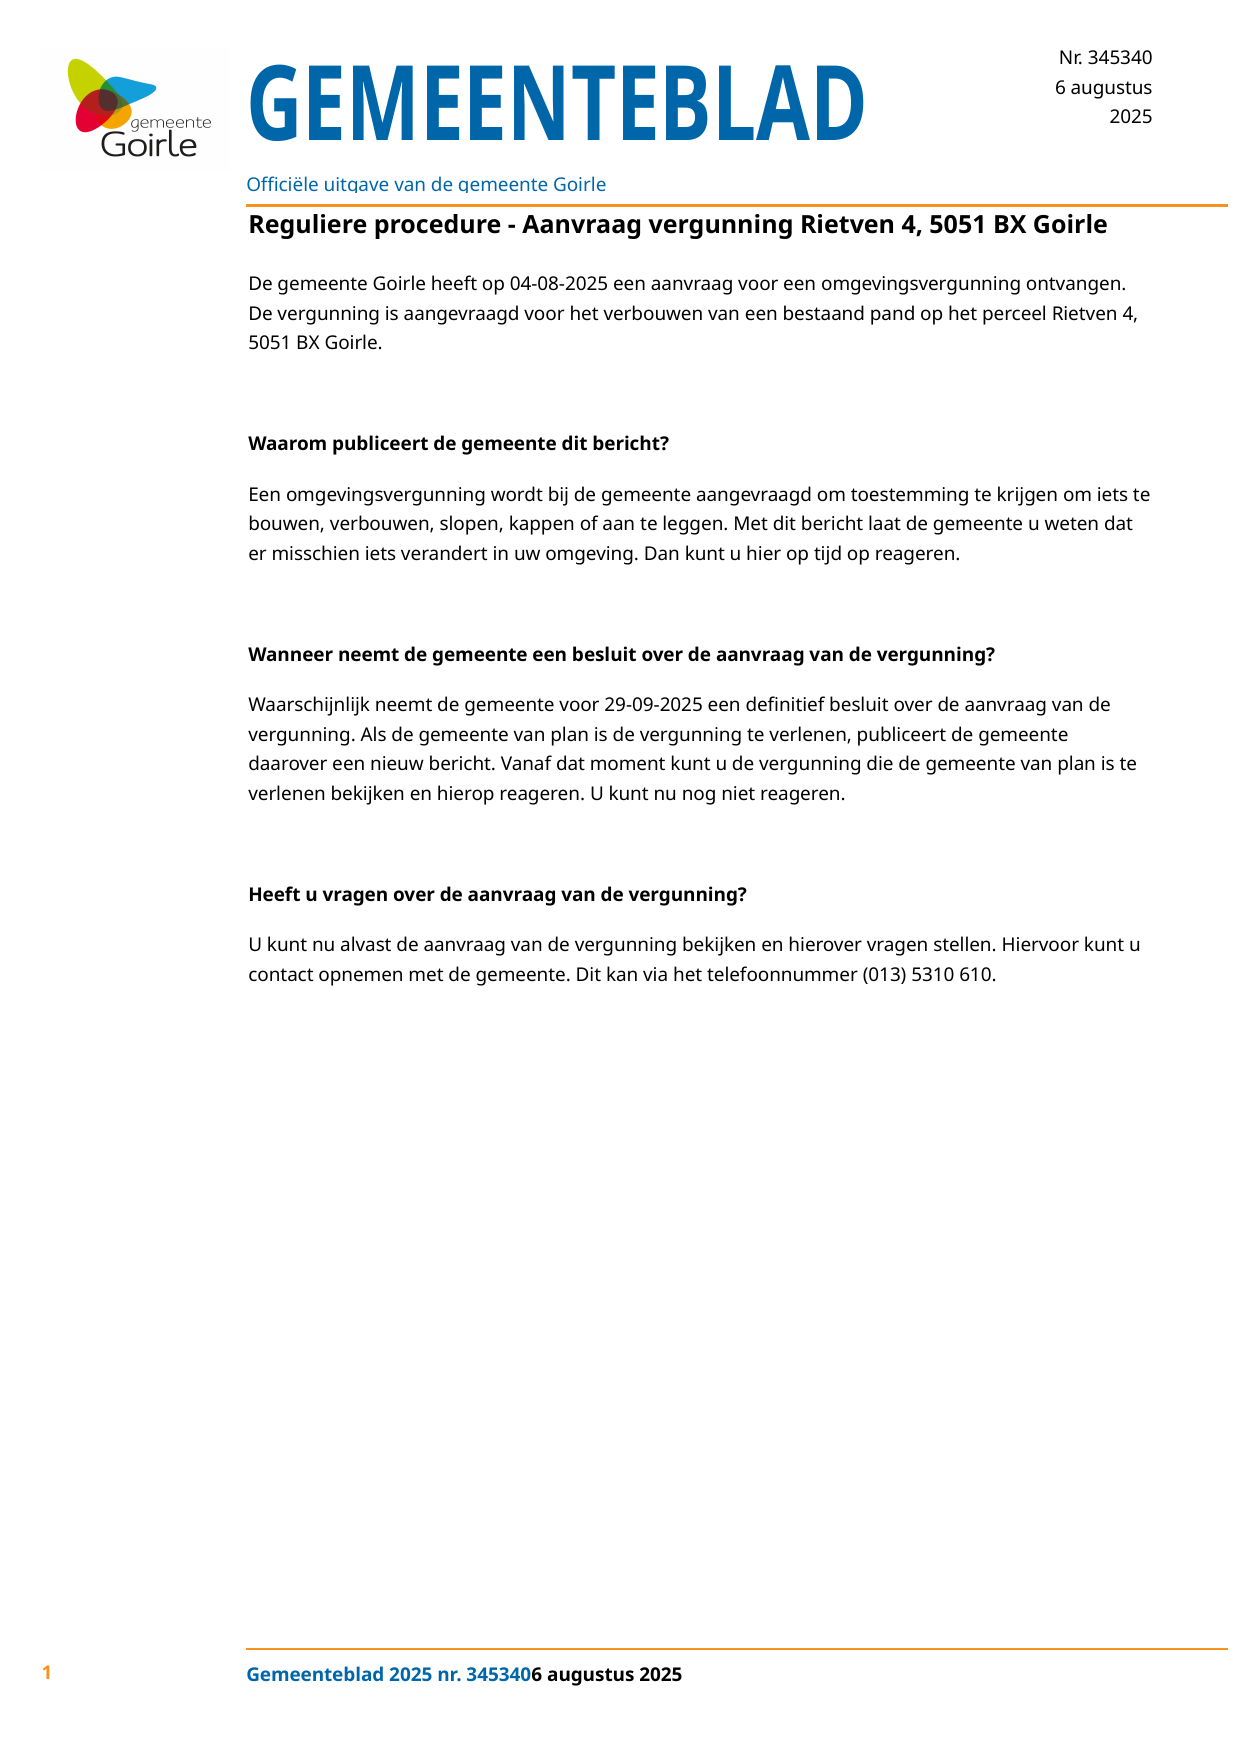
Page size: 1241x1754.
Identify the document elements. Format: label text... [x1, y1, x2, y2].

text Wanneer neemt de gemeente een besluit over de aanvraag van de vergunning? [248, 641, 1152, 666]
text Heeft u vragen over de aanvraag van de vergunning? [248, 881, 1152, 906]
text Een omgevingsvergunning wordt bij de gemeente aangevraagd om toestemming te krijgen om iets te bouwen, verbouwen, slopen, kappen of aan te leggen. Met dit bericht laat de gemeente u weten dat er misschien iets verandert in uw omgeving. Dan kunt u hier op tijd op reageren. [248, 481, 1152, 566]
text Waarom publiceert de gemeente dit bericht? [248, 430, 1152, 456]
text U kunt nu alvast de aanvraag van de vergunning bekijken en hierover vragen stellen. Hiervoor kunt u contact opnemen met de gemeente. Dit kan via het telefoonnummer (013) 5310 610. [248, 931, 1152, 986]
text De gemeente Goirle heeft op 04-08-2025 een aanvraag voor een omgevingsvergunning ontvangen. De vergunning is aangevraagd voor het verbouwen van een bestaand pand op het perceel Rietven 4, 5051 BX Goirle. [248, 270, 1152, 355]
text Reguliere procedure - Aanvraag vergunning Rietven 4, 5051 BX Goirle [248, 207, 1152, 241]
text Waarschijnlijk neemt de gemeente voor 29-09-2025 een definitief besluit over de aanvraag van de vergunning. Als de gemeente van plan is de vergunning te verlenen, publiceert de gemeente daarover een nieuw bericht. Vanaf dat moment kunt u de vergunning die de gemeente van plan is te verlenen bekijken en hierop reageren. U kunt nu nog niet reageren. [248, 691, 1152, 806]
picture [41, 47, 231, 172]
